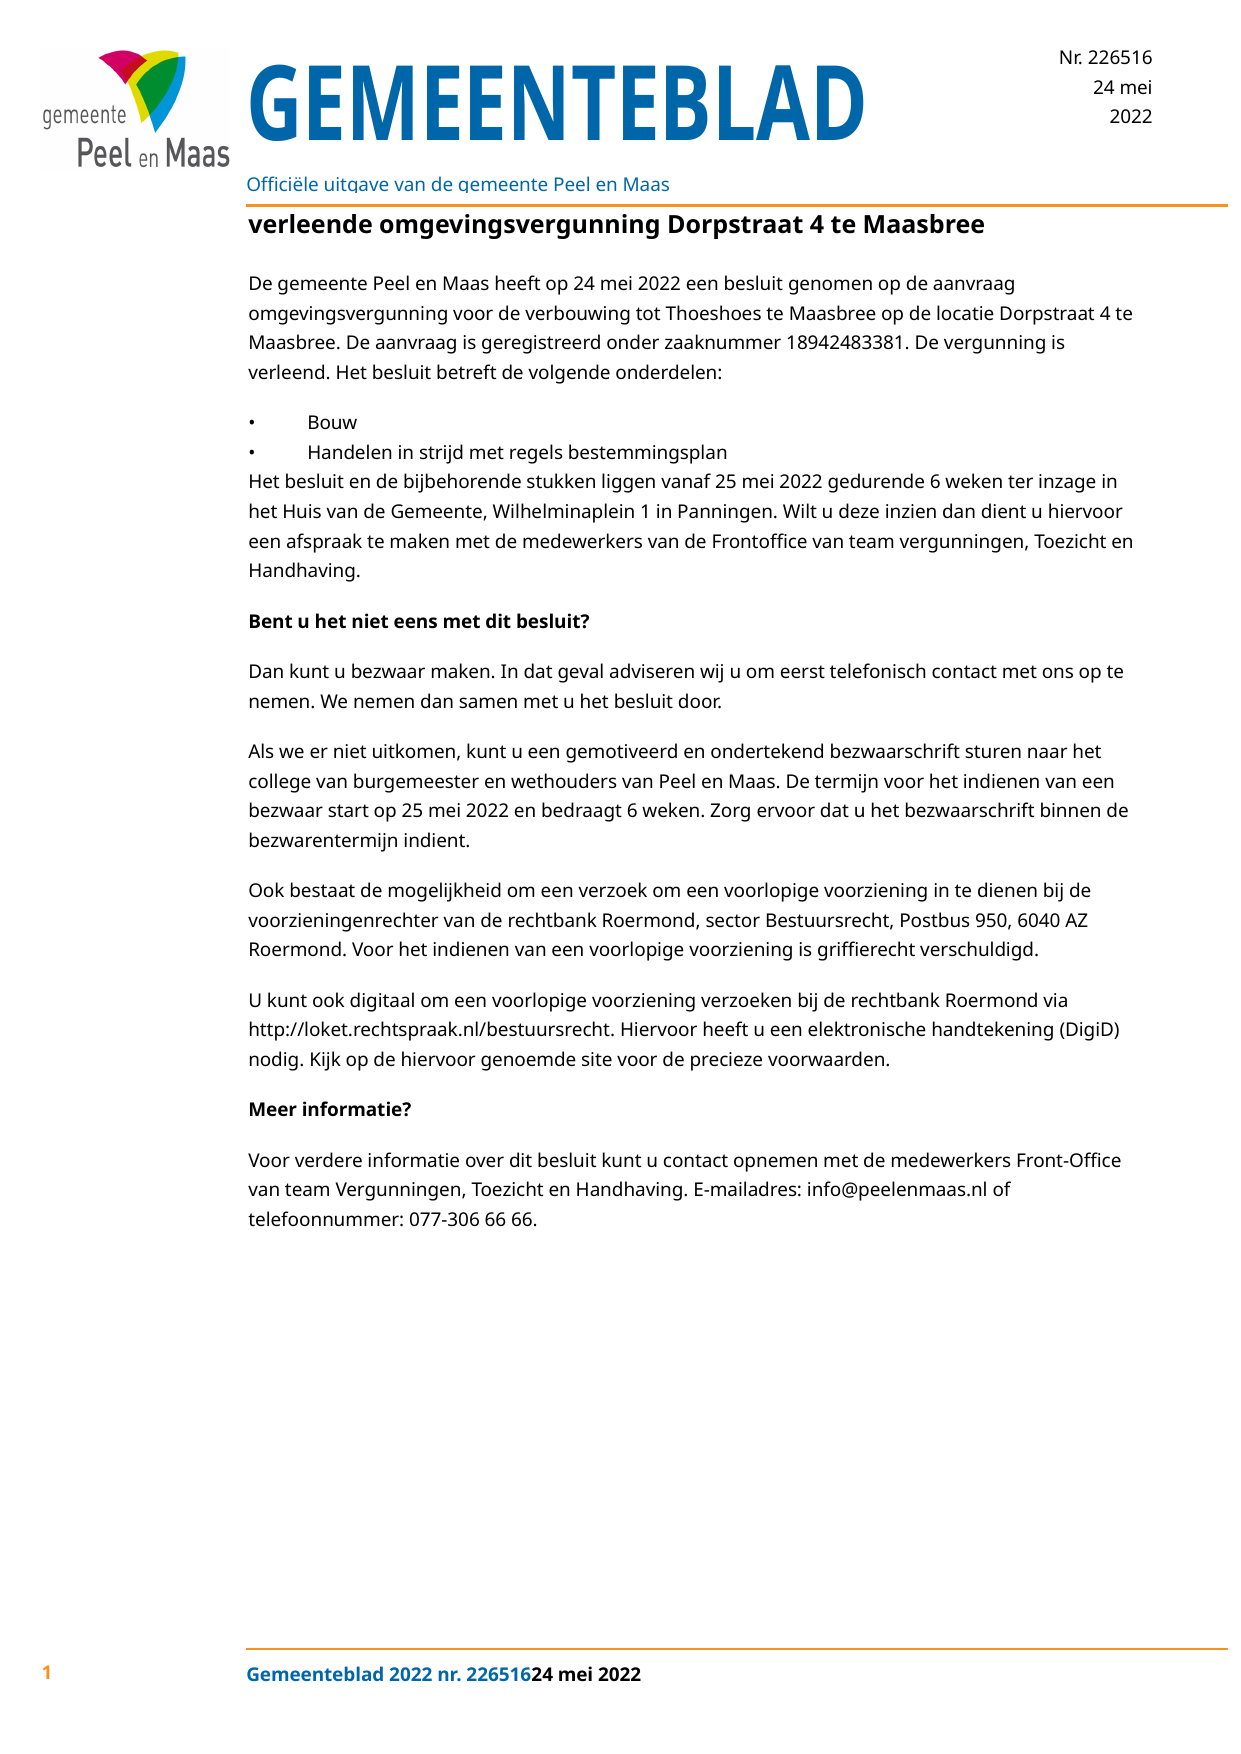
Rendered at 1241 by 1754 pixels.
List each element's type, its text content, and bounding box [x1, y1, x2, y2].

text De gemeente Peel en Maas heeft op 24 mei 2022 een besluit genomen op de aanvraag omgevingsvergunning voor de verbouwing tot Thoeshoes te Maasbree op de locatie Dorpstraat 4 te Maasbree. De aanvraag is geregistreerd onder zaaknummer 18942483381. De vergunning is verleend. Het besluit betreft de volgende onderdelen: [248, 270, 1152, 385]
picture [41, 47, 231, 172]
text verleende omgevingsvergunning Dorpstraat 4 te Maasbree [248, 207, 1152, 241]
text Als we er niet uitkomen, kunt u een gemotiveerd en ondertekend bezwaarschrift sturen naar het college van burgemeester en wethouders van Peel en Maas. De termijn voor het indienen van een bezwaar start op 25 mei 2022 en bedraagt 6 weken. Zorg ervoor dat u het bezwaarschrift binnen de bezwarentermijn indient. [248, 738, 1152, 853]
list Handelen in strijd met regels bestemmingsplan [248, 439, 1152, 465]
text Bent u het niet eens met dit besluit? [248, 608, 1152, 633]
text Ook bestaat de mogelijkheid om een verzoek om een voorlopige voorziening in te dienen bij de voorzieningenrechter van de rechtbank Roermond, sector Bestuursrecht, Postbus 950, 6040 AZ Roermond. Voor het indienen van een voorlopige voorziening is griffierecht verschuldigd. [248, 877, 1152, 962]
list Bouw [248, 409, 1152, 435]
text Dan kunt u bezwaar maken. In dat geval adviseren wij u om eerst telefonisch contact met ons op te nemen. We nemen dan samen met u het besluit door. [248, 658, 1152, 713]
text Het besluit en de bijbehorende stukken liggen vanaf 25 mei 2022 gedurende 6 weken ter inzage in het Huis van de Gemeente, Wilhelminaplein 1 in Panningen. Wilt u deze inzien dan dient u hiervoor een afspraak te maken met de medewerkers van de Frontoffice van team vergunningen, Toezicht en Handhaving. [248, 469, 1152, 583]
text U kunt ook digitaal om een voorlopige voorziening verzoeken bij de rechtbank Roermond via http://loket.rechtspraak.nl/bestuursrecht. Hiervoor heeft u een elektronische handtekening (DigiD) nodig. Kijk op de hiervoor genoemde site voor de precieze voorwaarden. [248, 987, 1152, 1072]
text Voor verdere informatie over dit besluit kunt u contact opnemen met de medewerkers Front-Office van team Vergunningen, Toezicht en Handhaving. E-mailadres: info@peelenmaas.nl of telefoonnummer: 077-306 66 66. [248, 1147, 1152, 1232]
text Meer informatie? [248, 1097, 1152, 1122]
